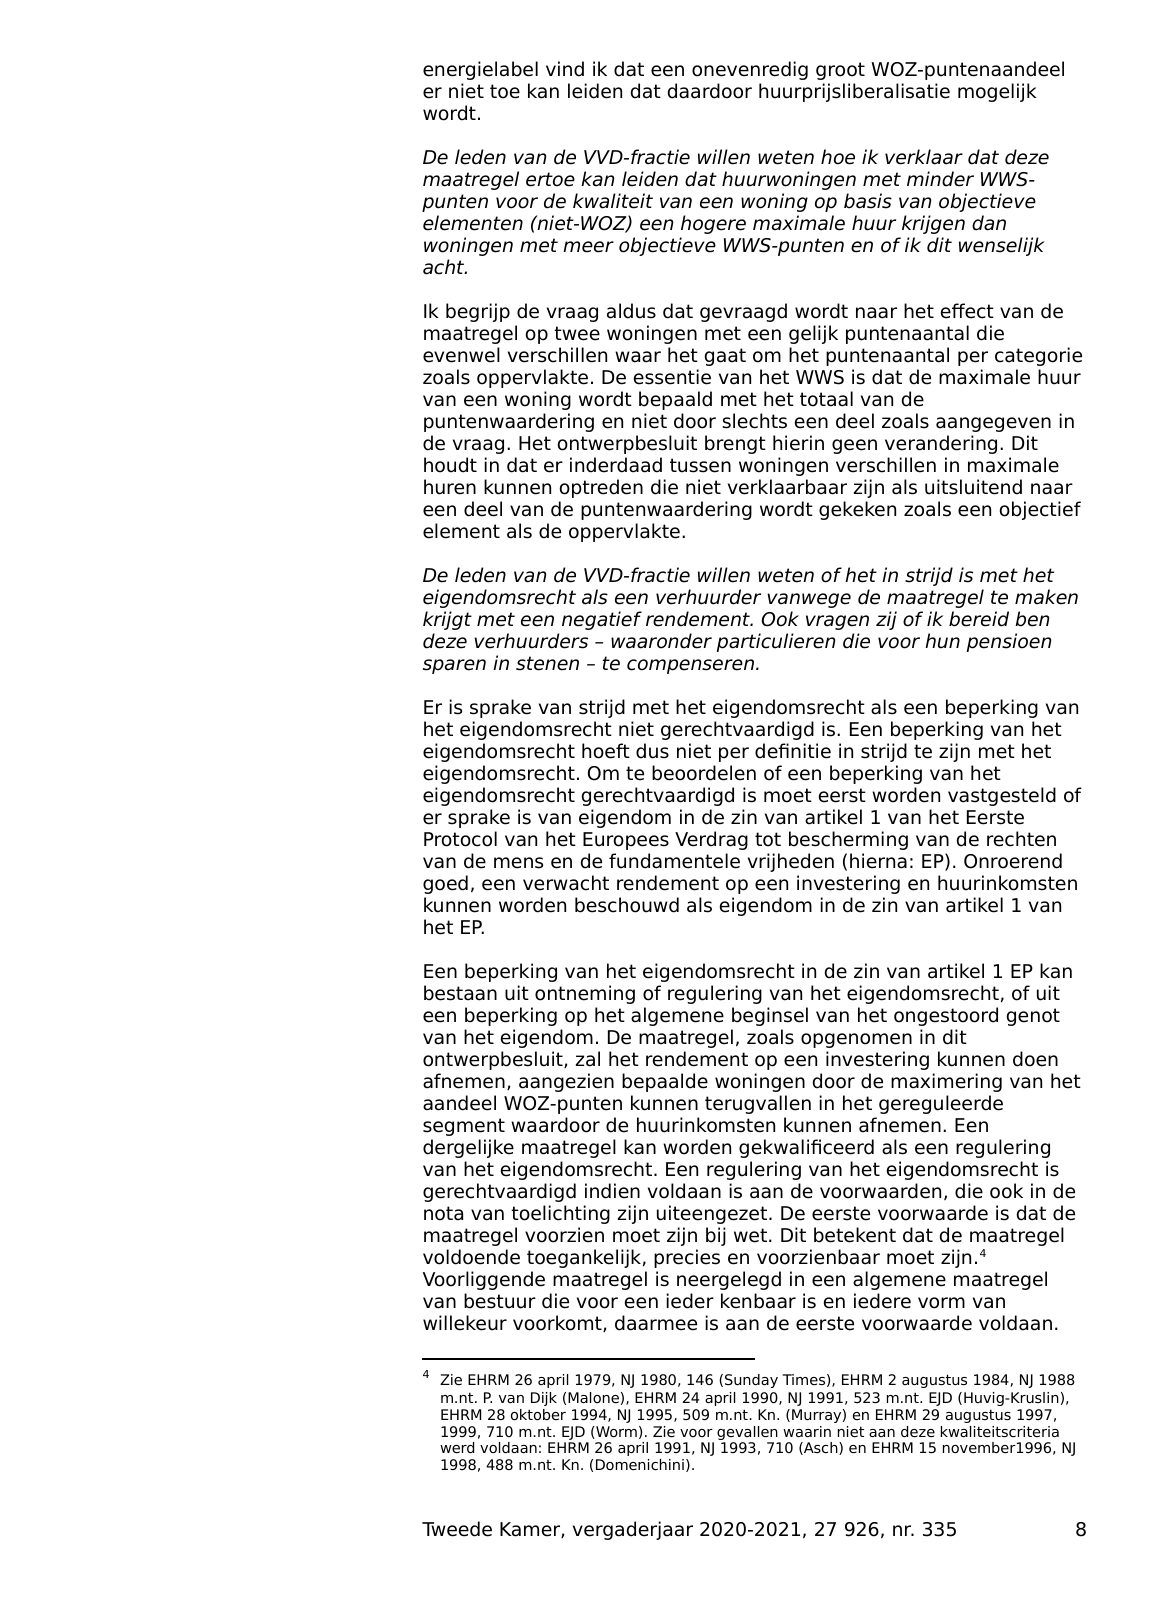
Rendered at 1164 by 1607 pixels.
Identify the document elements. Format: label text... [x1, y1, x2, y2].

text Een beperking van het eigendomsrecht in de zin van artikel 1 EP kan bestaan uit ontneming of regulering van het eigendomsrecht, of uit een beperking op het algemene beginsel van het ongestoord genot van het eigendom. De maatregel, zoals opgenomen in dit ontwerpbesluit, zal het rendement op een investering kunnen doen afnemen, aangezien bepaalde woningen door de maximering van het aandeel WOZ-punten kunnen terugvallen in het gereguleerde segment waardoor de huurinkomsten kunnen afnemen. Een dergelijke maatregel kan worden gekwalificeerd als een regulering van het eigendomsrecht. Een regulering van het eigendomsrecht is gerechtvaardigd indien voldaan is aan de voorwaarden, die ook in de nota van toelichting zijn uiteengezet. De eerste voorwaarde is dat de maatregel voorzien moet zijn bij wet. Dit betekent dat de maatregel voldoende toegankelijk, precies en voorzienbaar moet zijn. Voorliggende maatregel is neergelegd in een algemene maatregel van bestuur die voor een ieder kenbaar is en iedere vorm van willekeur voorkomt, daarmee is aan de eerste voorwaarde voldaan. [422, 961, 1087, 1335]
text De leden van de VVD-fractie willen weten of het in strijd is met het eigendomsrecht als een verhuurder vanwege de maatregel te maken krijgt met een negatief rendement. Ook vragen zij of ik bereid ben deze verhuurders – waaronder particulieren die voor hun pensioen sparen in stenen – te compenseren. [422, 565, 1087, 675]
text energielabel vind ik dat een onevenredig groot WOZ-puntenaandeel er niet toe kan leiden dat daardoor huurprijsliberalisatie mogelijk wordt. [422, 59, 1087, 125]
text Er is sprake van strijd met het eigendomsrecht als een beperking van het eigendomsrecht niet gerechtvaardigd is. Een beperking van het eigendomsrecht hoeft dus niet per definitie in strijd te zijn met het eigendomsrecht. Om te beoordelen of een beperking van het eigendomsrecht gerechtvaardigd is moet eerst worden vastgesteld of er sprake is van eigendom in de zin van artikel 1 van het Eerste Protocol van het Europees Verdrag tot bescherming van de rechten van de mens en de fundamentele vrijheden (hierna: EP). Onroerend goed, een verwacht rendement op een investering en huurinkomsten kunnen worden beschouwd als eigendom in de zin van artikel 1 van het EP. [422, 697, 1087, 939]
text Zie EHRM 26 april 1979, NJ 1980, 146 (Sunday Times), EHRM 2 augustus 1984, NJ 1988 m.nt. P. van Dijk (Malone), EHRM 24 april 1990, NJ 1991, 523 m.nt. EJD (Huvig-Kruslin), EHRM 28 oktober 1994, NJ 1995, 509 m.nt. Kn. (Murray) en EHRM 29 augustus 1997, 1999, 710 m.nt. EJD (Worm). Zie voor gevallen waarin niet aan deze kwaliteitscriteria werd voldaan: EHRM 26 april 1991, NJ 1993, 710 (Asch) en EHRM 15 november1996, NJ 1998, 488 m.nt. Kn. (Domenichini). [422, 1368, 1087, 1474]
text Ik begrijp de vraag aldus dat gevraagd wordt naar het effect van de maatregel op twee woningen met een gelijk puntenaantal die evenwel verschillen waar het gaat om het puntenaantal per categorie zoals oppervlakte. De essentie van het WWS is dat de maximale huur van een woning wordt bepaald met het totaal van de puntenwaardering en niet door slechts een deel zoals aangegeven in de vraag. Het ontwerpbesluit brengt hierin geen verandering. Dit houdt in dat er inderdaad tussen woningen verschillen in maximale huren kunnen optreden die niet verklaarbaar zijn als uitsluitend naar een deel van de puntenwaardering wordt gekeken zoals een objectief element als de oppervlakte. [422, 301, 1087, 543]
text De leden van de VVD-fractie willen weten hoe ik verklaar dat deze maatregel ertoe kan leiden dat huurwoningen met minder WWS-punten voor de kwaliteit van een woning op basis van objectieve elementen (niet-WOZ) een hogere maximale huur krijgen dan woningen met meer objectieve WWS-punten en of ik dit wenselijk acht. [422, 147, 1087, 279]
